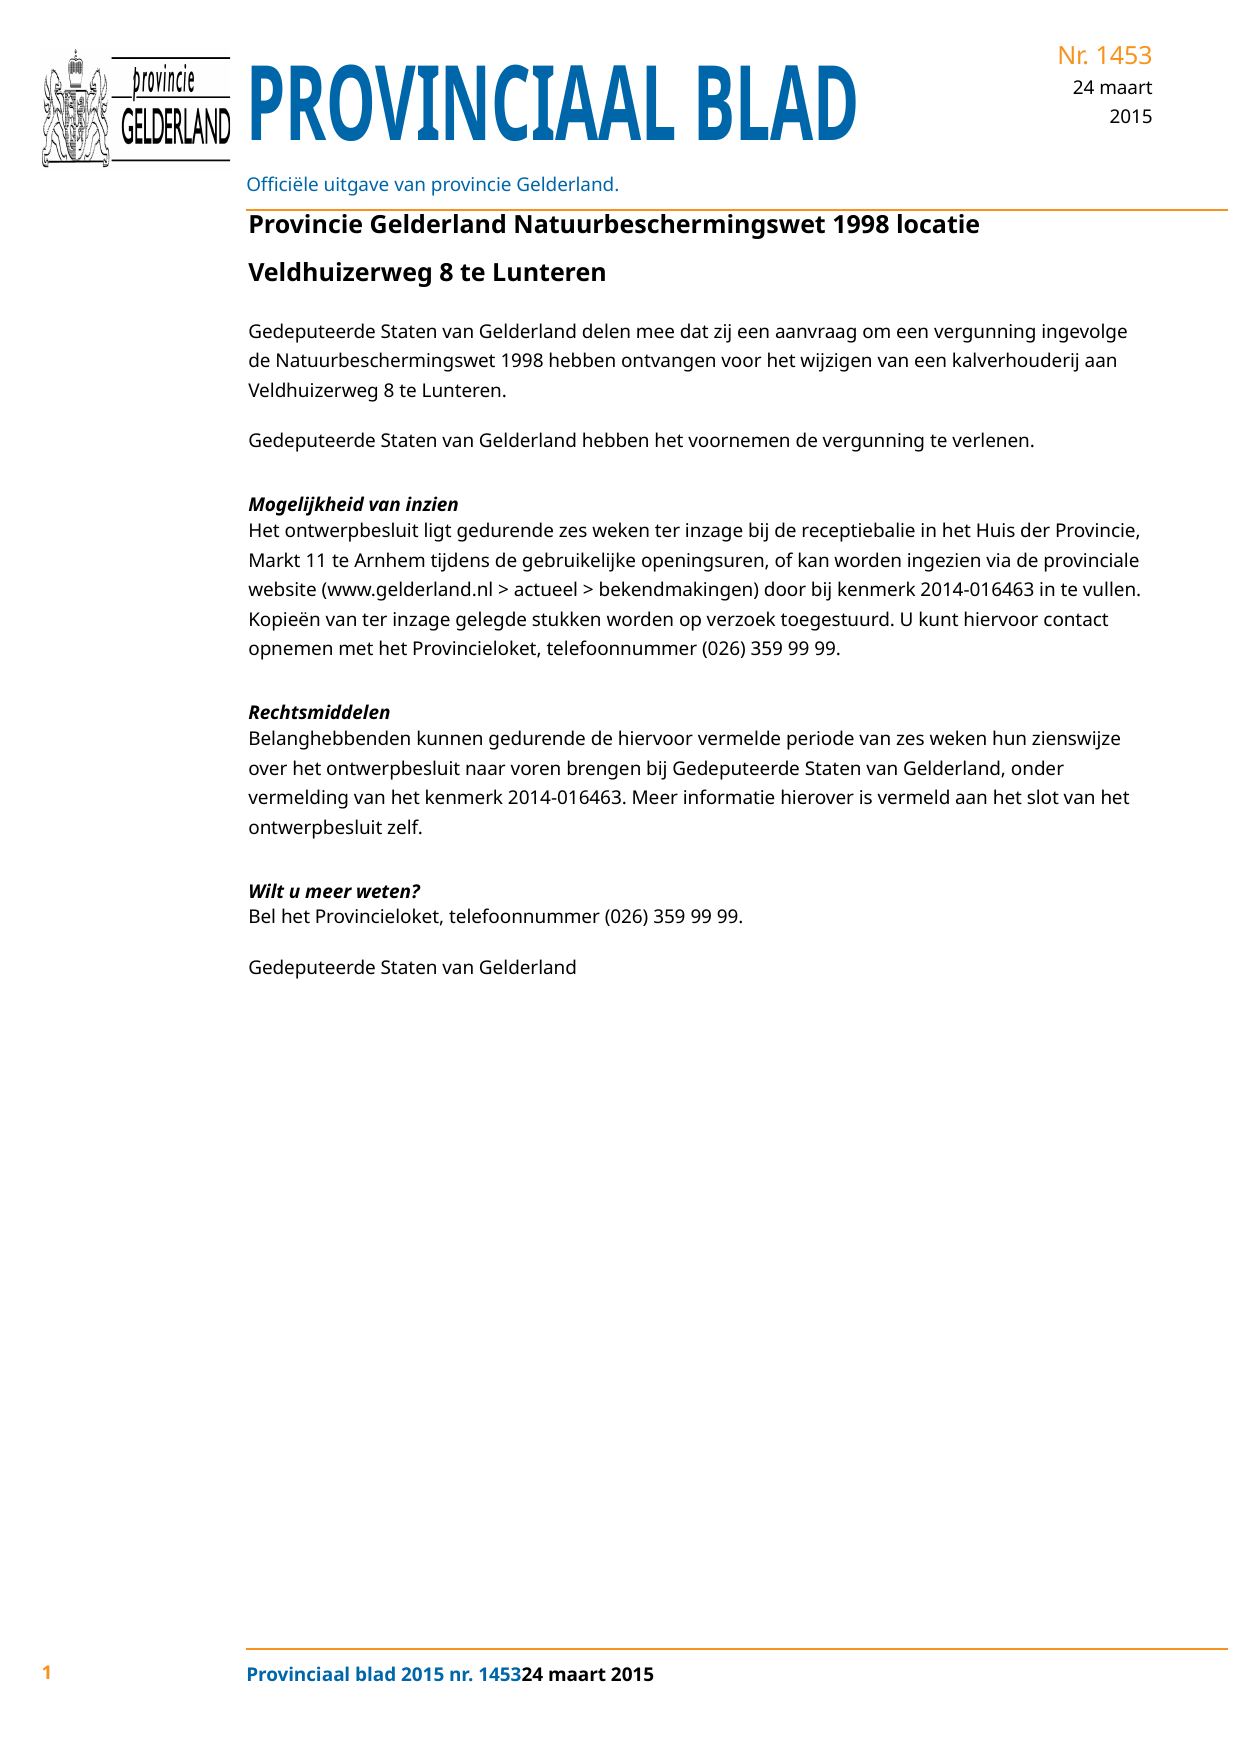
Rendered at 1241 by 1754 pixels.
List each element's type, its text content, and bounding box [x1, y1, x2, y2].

text Gedeputeerde Staten van Gelderland delen mee dat zij een aanvraag om een vergunning ingevolge de Natuurbeschermingswet 1998 hebben ontvangen voor het wijzigen van een kalverhouderij aan Veldhuizerweg 8 te Lunteren. [248, 318, 1152, 403]
text Wilt u meer weten? [248, 878, 1152, 904]
text Mogelijkheid van inzien [248, 491, 1152, 517]
text Bel het Provincieloket, telefoonnummer (026) 359 99 99. [248, 904, 1152, 929]
picture [41, 47, 231, 172]
text Het ontwerpbesluit ligt gedurende zes weken ter inzage bij de receptiebalie in het Huis der Provincie, Markt 11 te Arnhem tijdens de gebruikelijke openingsuren, of kan worden ingezien via de provinciale website (www.gelderland.nl > actueel > bekendmakingen) door bij kenmerk 2014-016463 in te vullen. Kopieën van ter inzage gelegde stukken worden op verzoek toegestuurd. U kunt hiervoor contact opnemen met het Provincieloket, telefoonnummer (026) 359 99 99. [248, 517, 1152, 661]
text Gedeputeerde Staten van Gelderland hebben het voornemen de vergunning te verlenen. [248, 427, 1152, 453]
text Belanghebbenden kunnen gedurende de hiervoor vermelde periode van zes weken hun zienswijze over het ontwerpbesluit naar voren brengen bij Gedeputeerde Staten van Gelderland, onder vermelding van het kenmerk 2014-016463. Meer informatie hierover is vermeld aan het slot van het ontwerpbesluit zelf. [248, 725, 1152, 840]
text Provincie Gelderland Natuurbeschermingswet 1998 locatie Veldhuizerweg 8 te Lunteren [248, 211, 1152, 288]
text Rechtsmiddelen [248, 699, 1152, 725]
text Gedeputeerde Staten van Gelderland [248, 954, 1152, 980]
